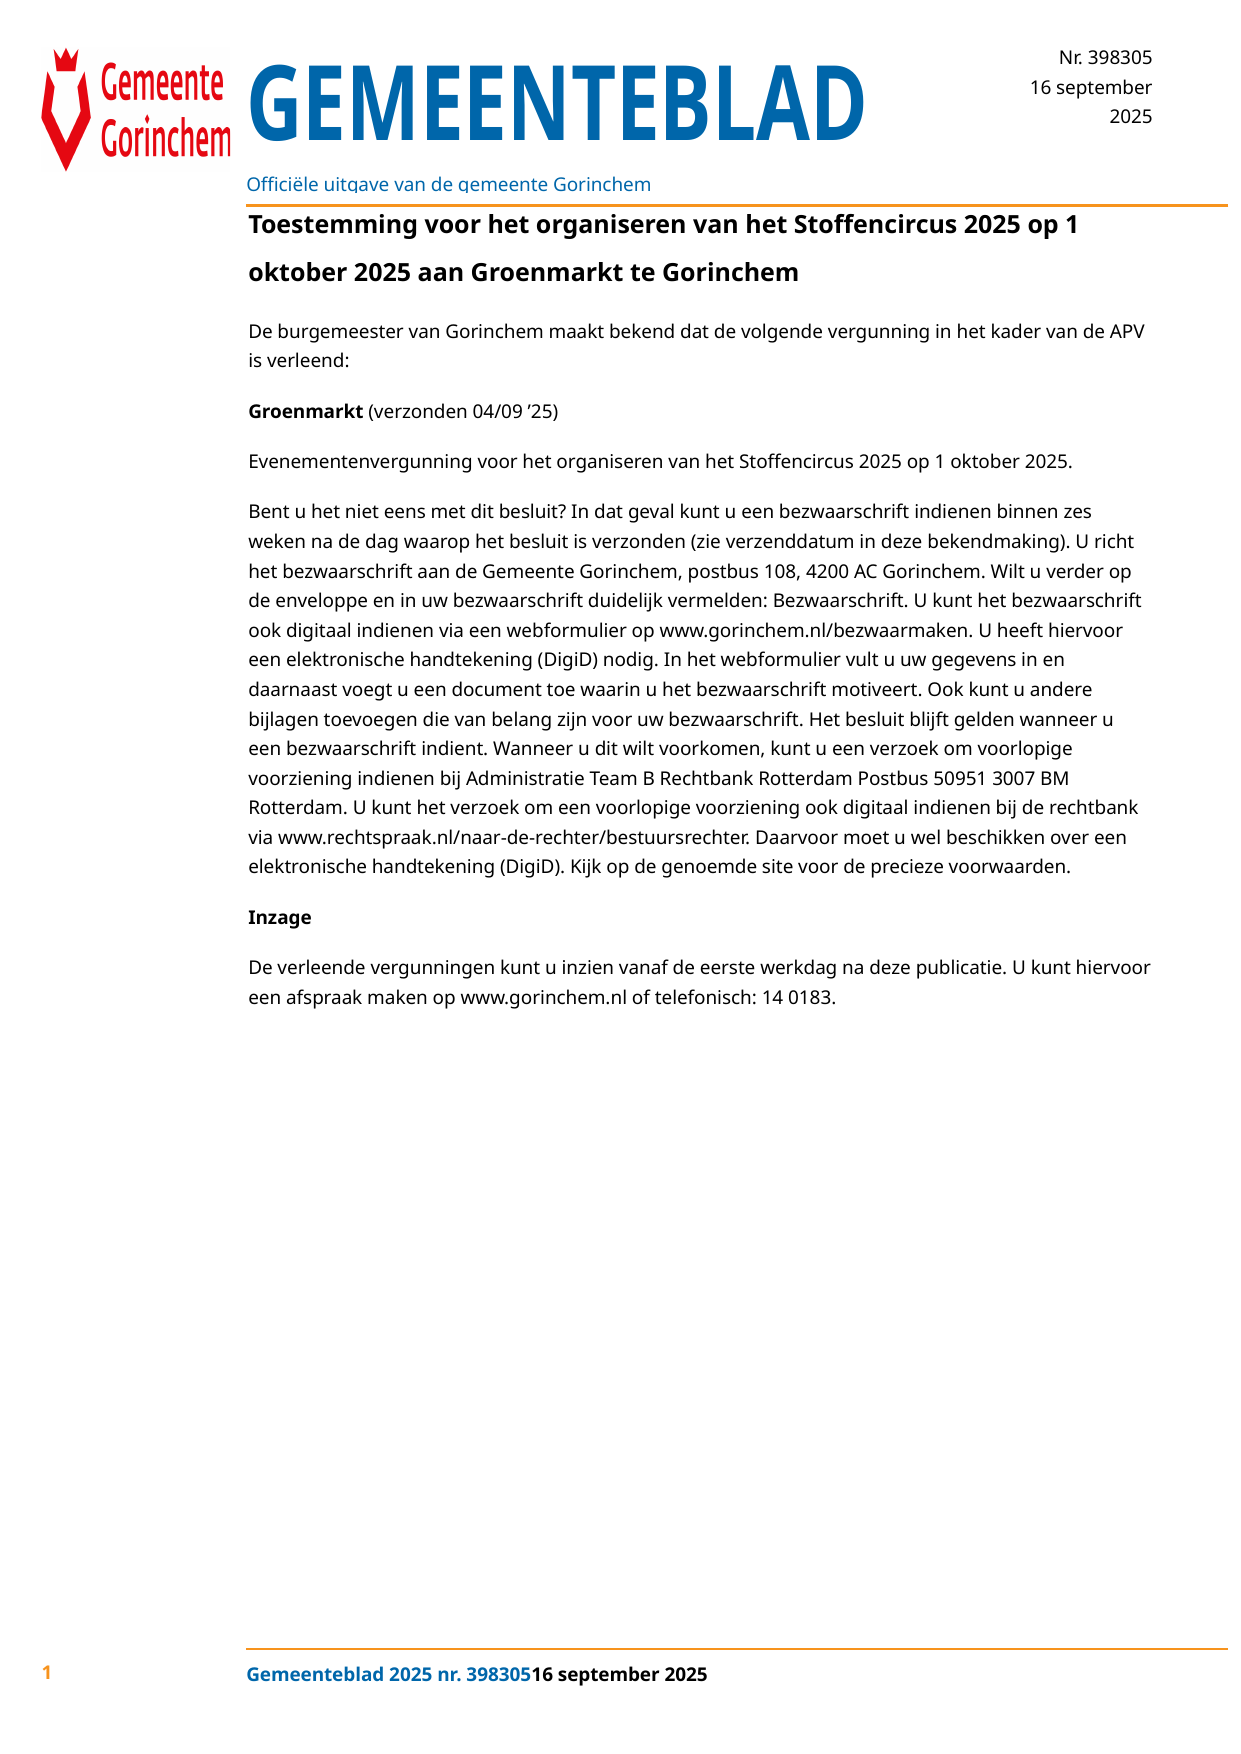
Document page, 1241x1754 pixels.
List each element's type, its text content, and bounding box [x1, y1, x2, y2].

text Bent u het niet eens met dit besluit? In dat geval kunt u een bezwaarschrift indienen binnen zes weken na de dag waarop het besluit is verzonden (zie verzenddatum in deze bekendmaking). U richt het bezwaarschrift aan de Gemeente Gorinchem, postbus 108, 4200 AC Gorinchem. Wilt u verder op de enveloppe en in uw bezwaarschrift duidelijk vermelden: Bezwaarschrift. U kunt het bezwaarschrift ook digitaal indienen via een webformulier op www.gorinchem.nl/bezwaarmaken. U heeft hiervoor een elektronische handtekening (DigiD) nodig. In het webformulier vult u uw gegevens in en daarnaast voegt u een document toe waarin u het bezwaarschrift motiveert. Ook kunt u andere bijlagen toevoegen die van belang zijn voor uw bezwaarschrift. Het besluit blijft gelden wanneer u een bezwaarschrift indient. Wanneer u dit wilt voorkomen, kunt u een verzoek om voorlopige voorziening indienen bij Administratie Team B Rechtbank Rotterdam Postbus 50951 3007 BM Rotterdam. U kunt het verzoek om een voorlopige voorziening ook digitaal indienen bij de rechtbank via www.rechtspraak.nl/naar-de-rechter/bestuursrechter. Daarvoor moet u wel beschikken over een elektronische handtekening (DigiD). Kijk op de genoemde site voor de precieze voorwaarden. [248, 499, 1152, 879]
text De burgemeester van Gorinchem maakt bekend dat de volgende vergunning in het kader van de APV is verleend: [248, 318, 1152, 373]
text Groenmarkt (verzonden 04/09 ’25) [248, 398, 1152, 424]
text Toestemming voor het organiseren van het Stoffencircus 2025 op 1 oktober 2025 aan Groenmarkt te Gorinchem [248, 207, 1152, 288]
text Inzage [248, 904, 1152, 930]
text De verleende vergunningen kunt u inzien vanaf de eerste werkdag na deze publicatie. U kunt hiervoor een afspraak maken op www.gorinchem.nl of telefonisch: 14 0183. [248, 954, 1152, 1010]
text Evenementenvergunning voor het organiseren van het Stoffencircus 2025 op 1 oktober 2025. [248, 448, 1152, 474]
picture [41, 47, 231, 172]
